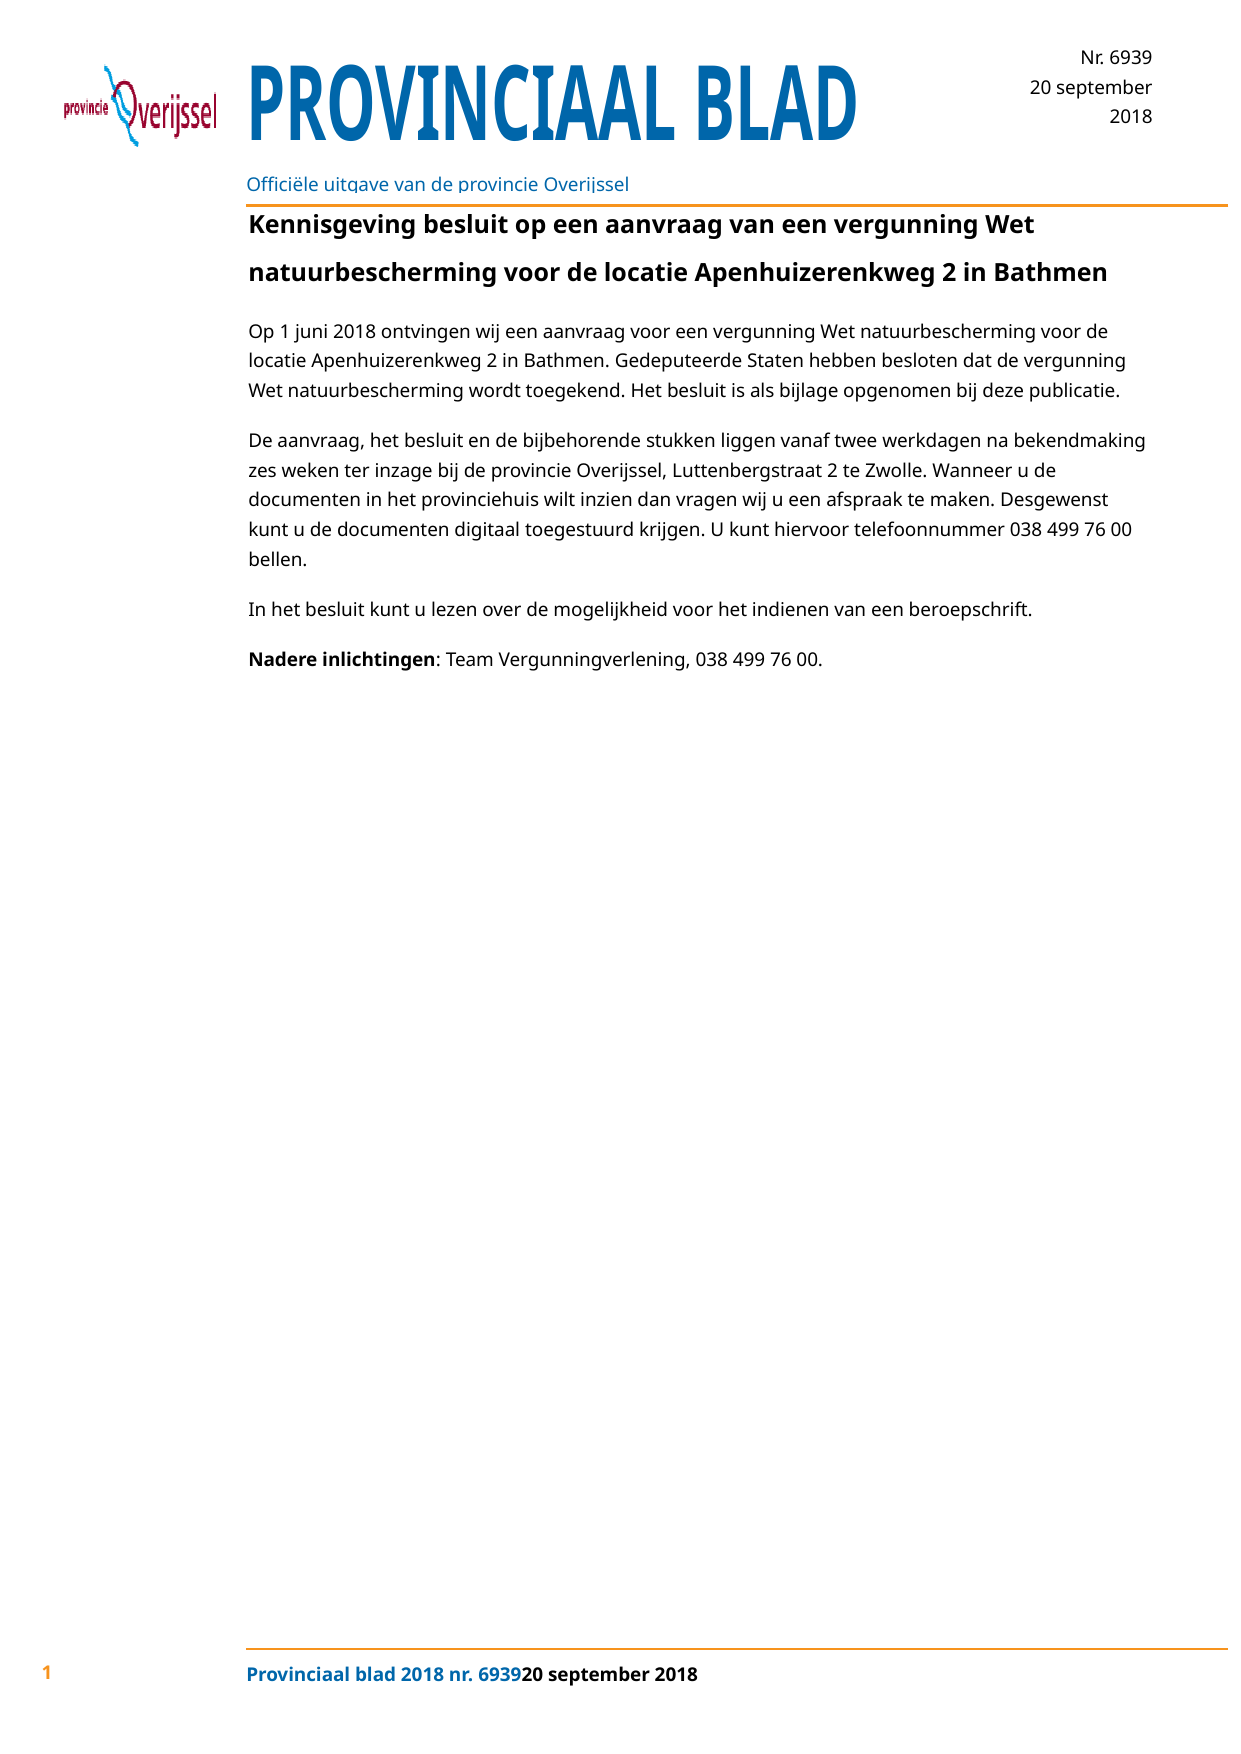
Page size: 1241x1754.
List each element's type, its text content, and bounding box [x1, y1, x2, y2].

text De aanvraag, het besluit en de bijbehorende stukken liggen vanaf twee werkdagen na bekendmaking zes weken ter inzage bij de provincie Overijssel, Luttenbergstraat 2 te Zwolle. Wanneer u de documenten in het provinciehuis wilt inzien dan vragen wij u een afspraak te maken. Desgewenst kunt u de documenten digitaal toegestuurd krijgen. U kunt hiervoor telefoonnummer 038 499 76 00 bellen. [248, 427, 1152, 572]
text Op 1 juni 2018 ontvingen wij een aanvraag voor een vergunning Wet natuurbescherming voor de locatie Apenhuizerenkweg 2 in Bathmen. Gedeputeerde Staten hebben besloten dat de vergunning Wet natuurbescherming wordt toegekend. Het besluit is als bijlage opgenomen bij deze publicatie. [248, 318, 1152, 403]
text In het besluit kunt u lezen over de mogelijkheid voor het indienen van een beroepschrift. [248, 596, 1152, 622]
text Kennisgeving besluit op een aanvraag van een vergunning Wet natuurbescherming voor de locatie Apenhuizerenkweg 2 in Bathmen [248, 207, 1152, 288]
picture [41, 47, 231, 172]
text Nadere inlichtingen: Team Vergunningverlening, 038 499 76 00. [248, 647, 1152, 672]
